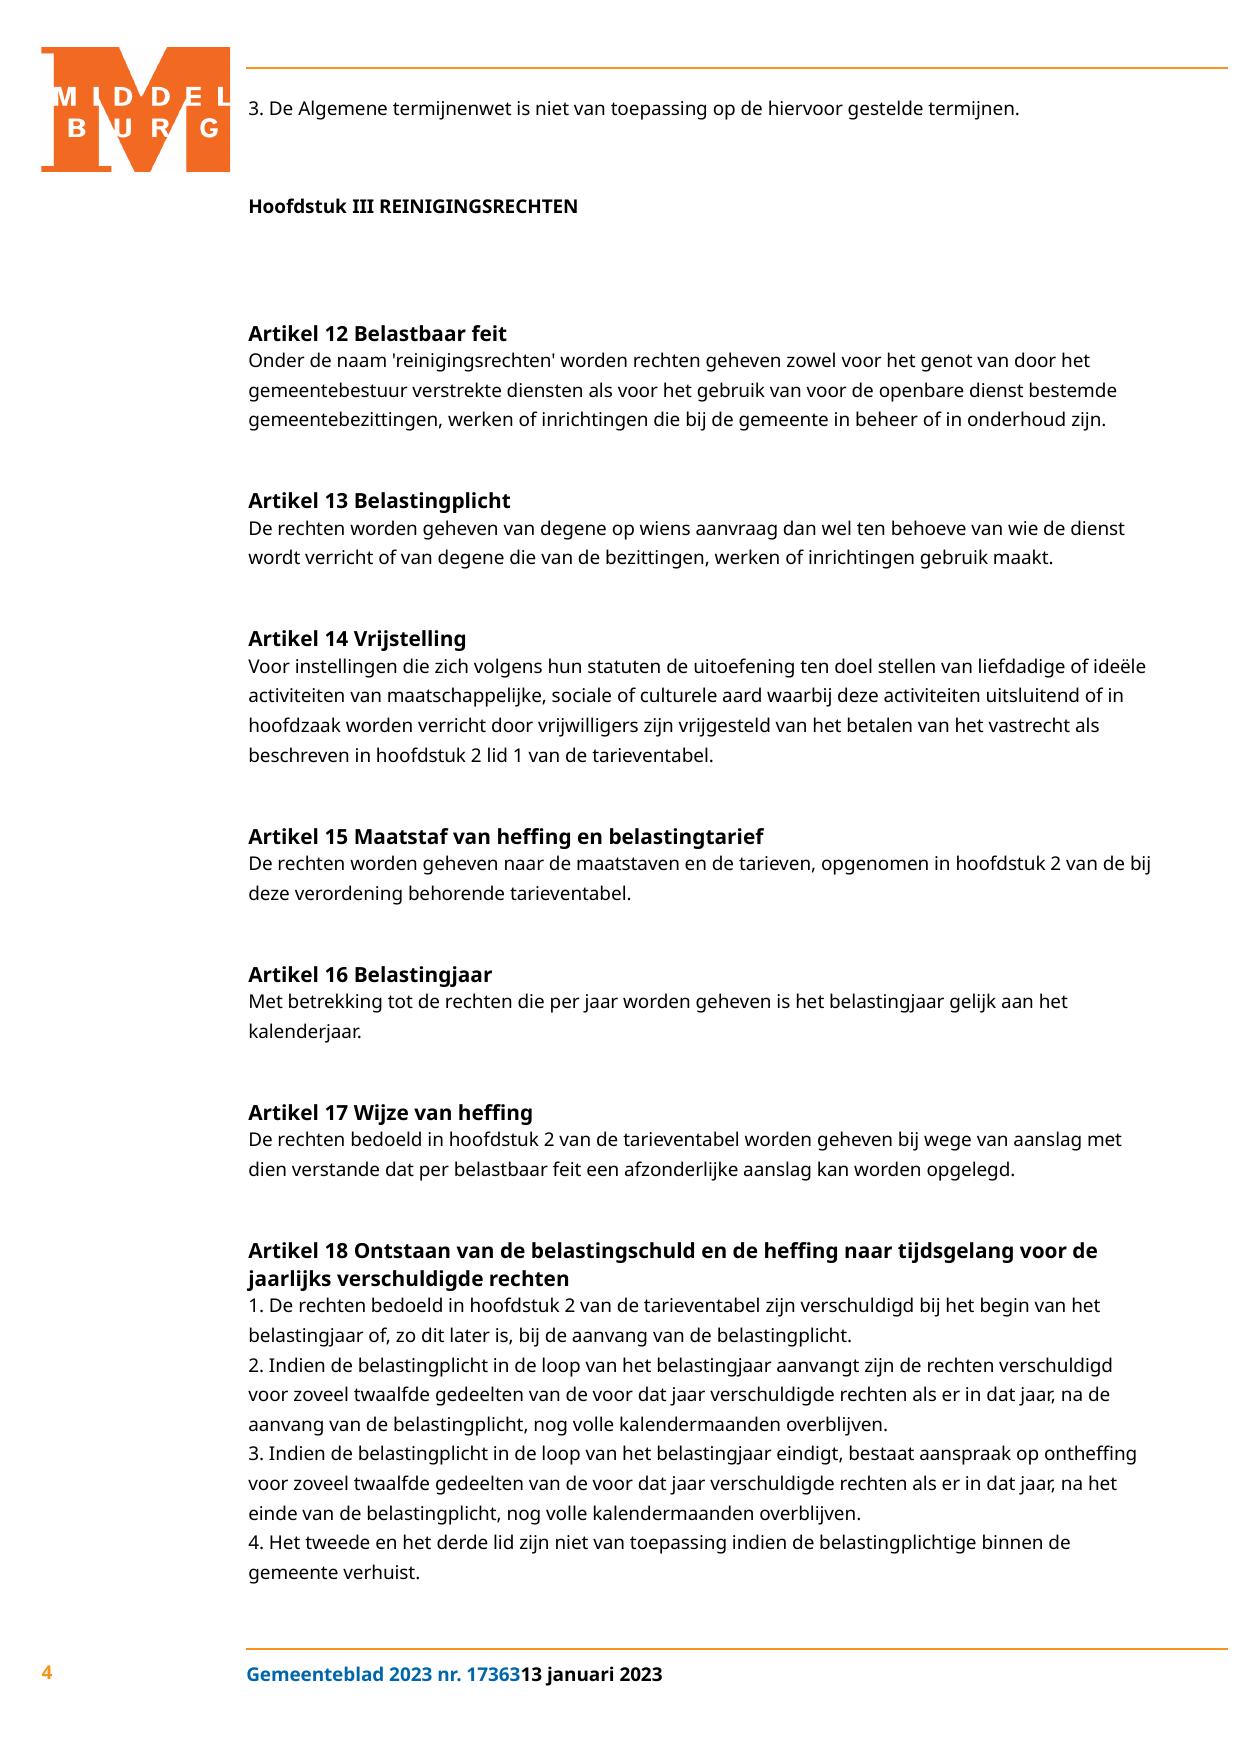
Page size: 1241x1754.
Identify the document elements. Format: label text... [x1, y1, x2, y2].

text Voor instellingen die zich volgens hun statuten de uitoefening ten doel stellen van liefdadige of ideële activiteiten van maatschappelijke, sociale of culturele aard waarbij deze activiteiten uitsluitend of in hoofdzaak worden verricht door vrijwilligers zijn vrijgesteld van het betalen van het vastrecht als beschreven in hoofdstuk 2 lid 1 van de tarieventabel. [248, 653, 1152, 767]
text 1. De rechten bedoeld in hoofdstuk 2 van de tarieventabel zijn verschuldigd bij het begin van het belastingjaar of, zo dit later is, bij de aanvang van de belastingplicht. [248, 1293, 1152, 1348]
text Artikel 17 Wijze van heffing [248, 1098, 1152, 1126]
text Artikel 15 Maatstaf van heffing en belastingtarief [248, 822, 1152, 850]
text Artikel 18 Ontstaan van de belastingschuld en de heffing naar tijdsgelang voor de jaarlijks verschuldigde rechten [248, 1236, 1152, 1293]
text Hoofdstuk III REINIGINGSRECHTEN [248, 191, 1152, 219]
text De rechten worden geheven van degene op wiens aanvraag dan wel ten behoeve van wie de dienst wordt verricht of van degene die van de bezittingen, werken of inrichtingen gebruik maakt. [248, 515, 1152, 570]
text Met betrekking tot de rechten die per jaar worden geheven is het belastingjaar gelijk aan het kalenderjaar. [248, 988, 1152, 1043]
text 2. Indien de belastingplicht in de loop van het belastingjaar aanvangt zijn de rechten verschuldigd voor zoveel twaalfde gedeelten van de voor dat jaar verschuldigde rechten als er in dat jaar, na de aanvang van de belastingplicht, nog volle kalendermaanden overblijven. [248, 1352, 1152, 1437]
text Artikel 12 Belastbaar feit [248, 319, 1152, 347]
text De rechten bedoeld in hoofdstuk 2 van de tarieventabel worden geheven bij wege van aanslag met dien verstande dat per belastbaar feit een afzonderlijke aanslag kan worden opgelegd. [248, 1126, 1152, 1182]
text Artikel 16 Belastingjaar [248, 960, 1152, 988]
text Artikel 14 Vrijstelling [248, 624, 1152, 653]
picture [41, 47, 231, 172]
text De rechten worden geheven naar de maatstaven en de tarieven, opgenomen in hoofdstuk 2 van de bij deze verordening behorende tarieventabel. [248, 850, 1152, 906]
text Artikel 13 Belastingplicht [248, 487, 1152, 515]
text 4. Het tweede en het derde lid zijn niet van toepassing indien de belastingplichtige binnen de gemeente verhuist. [248, 1529, 1152, 1585]
text Onder de naam 'reinigingsrechten' worden rechten geheven zowel voor het genot van door het gemeentebestuur verstrekte diensten als voor het gebruik van voor de openbare dienst bestemde gemeentebezittingen, werken of inrichtingen die bij de gemeente in beheer of in onderhoud zijn. [248, 347, 1152, 432]
text 3. Indien de belastingplicht in de loop van het belastingjaar eindigt, bestaat aanspraak op ontheffing voor zoveel twaalfde gedeelten van de voor dat jaar verschuldigde rechten als er in dat jaar, na het einde van de belastingplicht, nog volle kalendermaanden overblijven. [248, 1441, 1152, 1526]
text 3. De Algemene termijnenwet is niet van toepassing op de hiervoor gestelde termijnen. [248, 95, 1152, 121]
